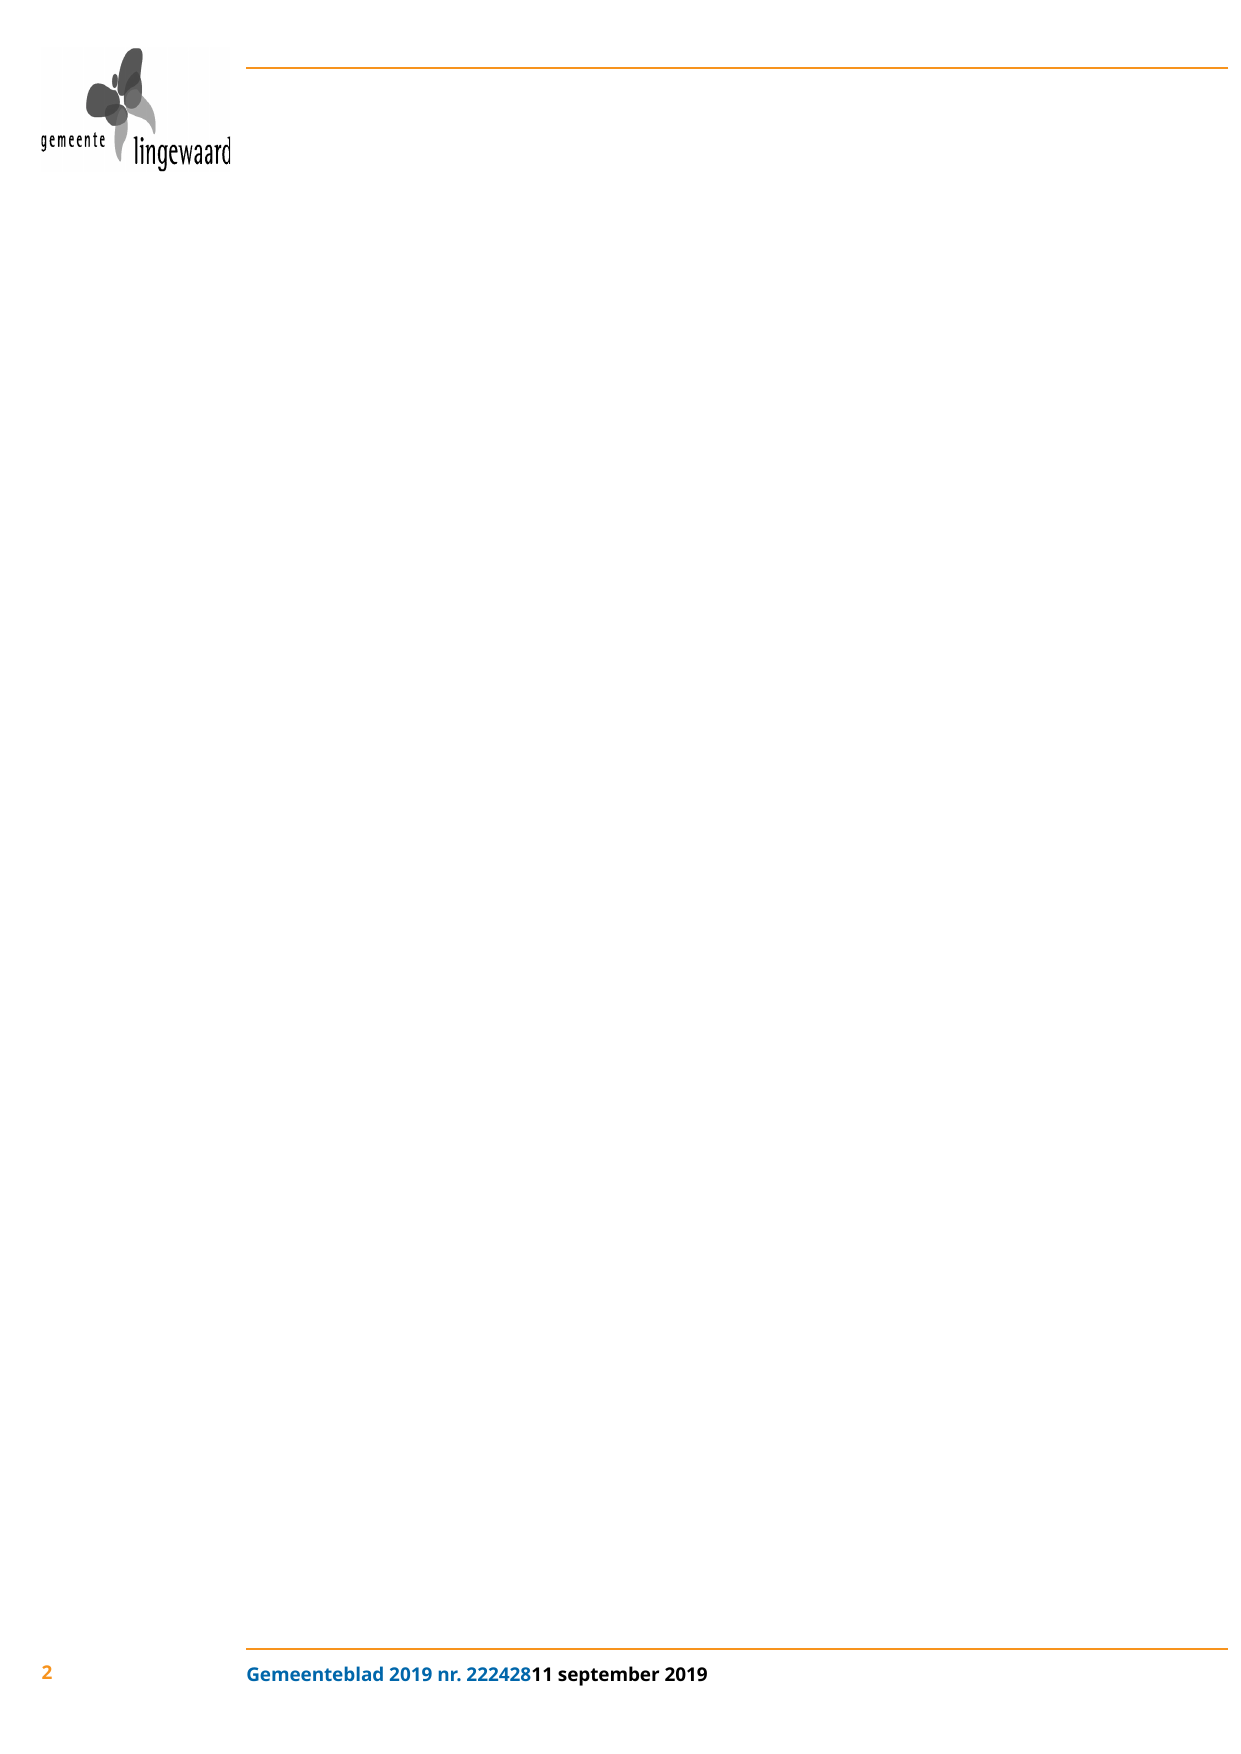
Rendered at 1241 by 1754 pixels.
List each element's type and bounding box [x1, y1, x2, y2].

picture [41, 47, 231, 172]
